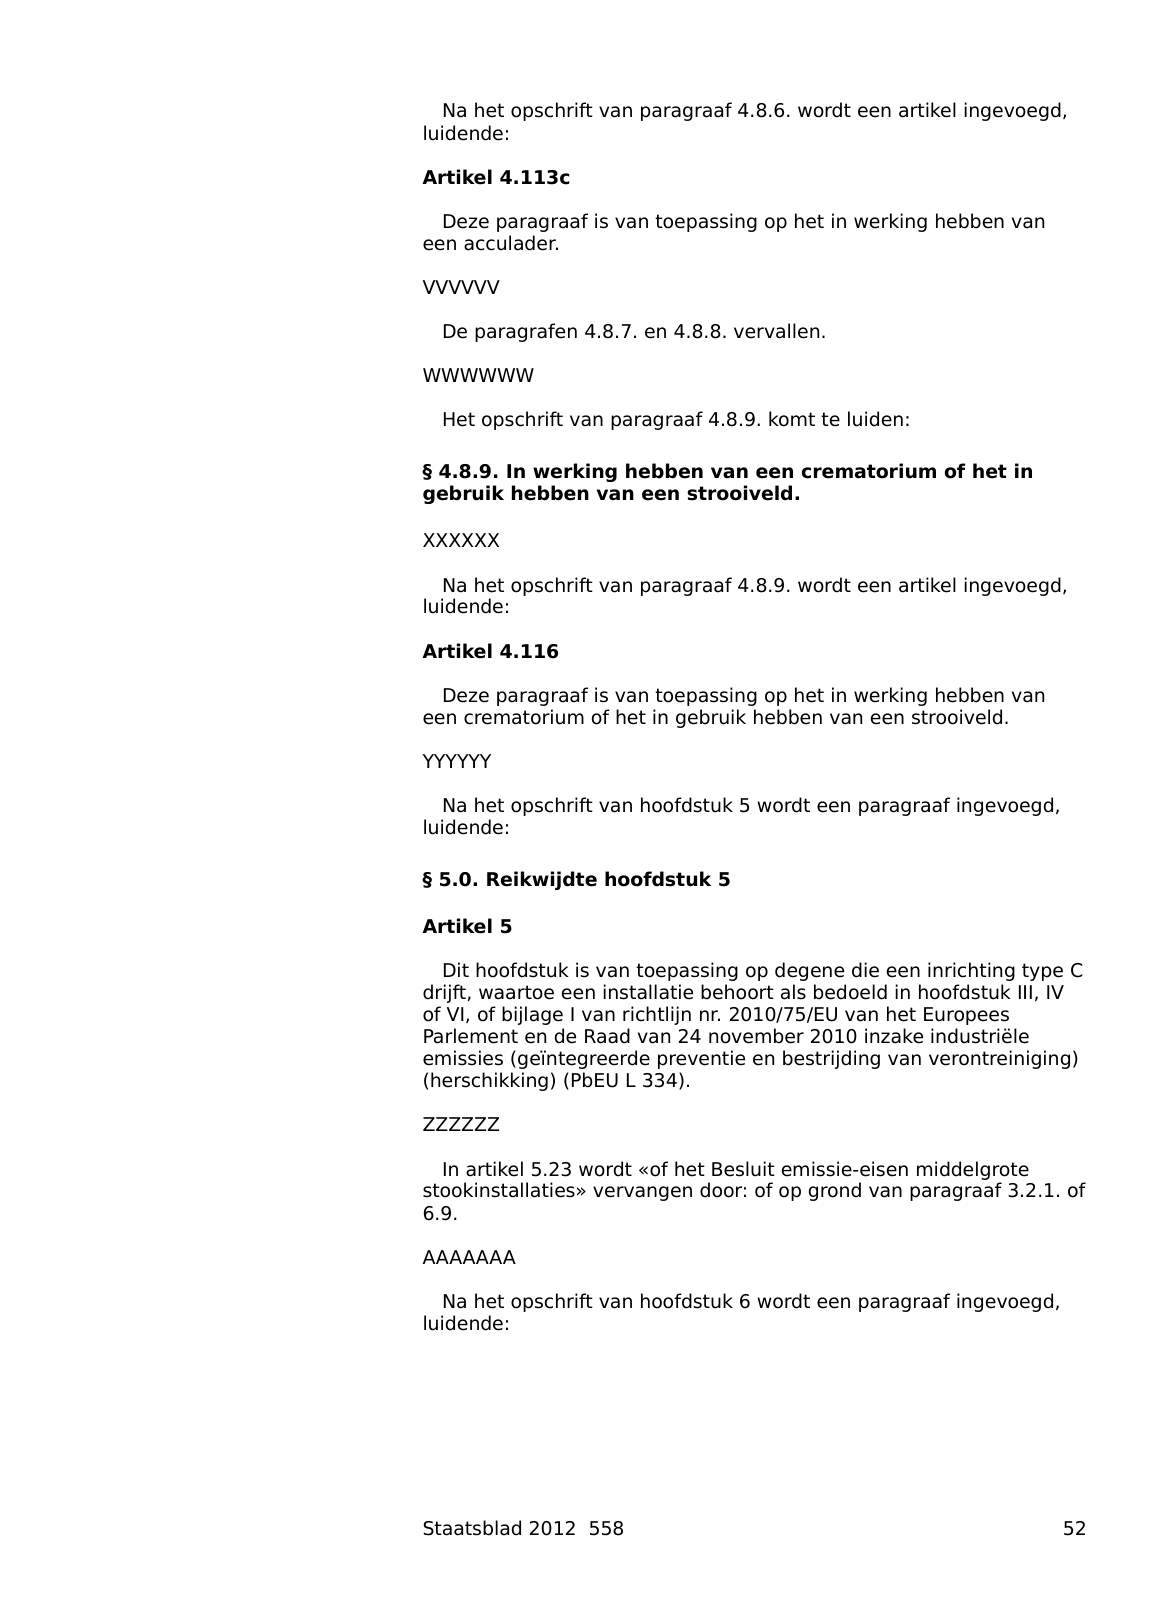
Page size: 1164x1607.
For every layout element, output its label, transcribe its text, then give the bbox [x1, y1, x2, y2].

text De paragrafen 4.8.7. en 4.8.8. vervallen. [422, 321, 1087, 343]
text Na het opschrift van hoofdstuk 5 wordt een paragraaf ingevoegd, luidende: [422, 795, 1087, 839]
text YYYYYY [422, 751, 1087, 773]
text XXXXXX [422, 530, 1087, 552]
text ZZZZZZ [422, 1114, 1087, 1136]
text VVVVVV [422, 277, 1087, 299]
text Na het opschrift van hoofdstuk 6 wordt een paragraaf ingevoegd, luidende: [422, 1291, 1087, 1335]
text Het opschrift van paragraaf 4.8.9. komt te luiden: [422, 409, 1087, 431]
text WWWWWW [422, 365, 1087, 387]
text Deze paragraaf is van toepassing op het in werking hebben van een acculader. [422, 211, 1087, 255]
subtitle Artikel 4.116 [422, 641, 1087, 663]
subtitle § 4.8.9. In werking hebben van een crematorium of het in gebruik hebben van een strooiveld. [422, 461, 1087, 505]
text Deze paragraaf is van toepassing op het in werking hebben van een crematorium of het in gebruik hebben van een strooiveld. [422, 685, 1087, 729]
text Dit hoofdstuk is van toepassing op degene die een inrichting type C drijft, waartoe een installatie behoort als bedoeld in hoofdstuk III, IV of VI, of bijlage I van richtlijn nr. 2010/75/EU van het Europees Parlement en de Raad van 24 november 2010 inzake industriële emissies (geïntegreerde preventie en bestrijding van verontreiniging) (herschikking) (PbEU L 334). [422, 960, 1087, 1092]
text AAAAAAA [422, 1247, 1087, 1268]
subtitle § 5.0. Reikwijdte hoofdstuk 5 [422, 869, 1087, 891]
subtitle Artikel 4.113c [422, 167, 1087, 188]
text Na het opschrift van paragraaf 4.8.6. wordt een artikel ingevoegd, luidende: [422, 100, 1087, 144]
text In artikel 5.23 wordt «of het Besluit emissie-eisen middelgrote stookinstallaties» vervangen door: of op grond van paragraaf 3.2.1. of 6.9. [422, 1158, 1087, 1224]
text Na het opschrift van paragraaf 4.8.9. wordt een artikel ingevoegd, luidende: [422, 574, 1087, 618]
subtitle Artikel 5 [422, 916, 1087, 938]
